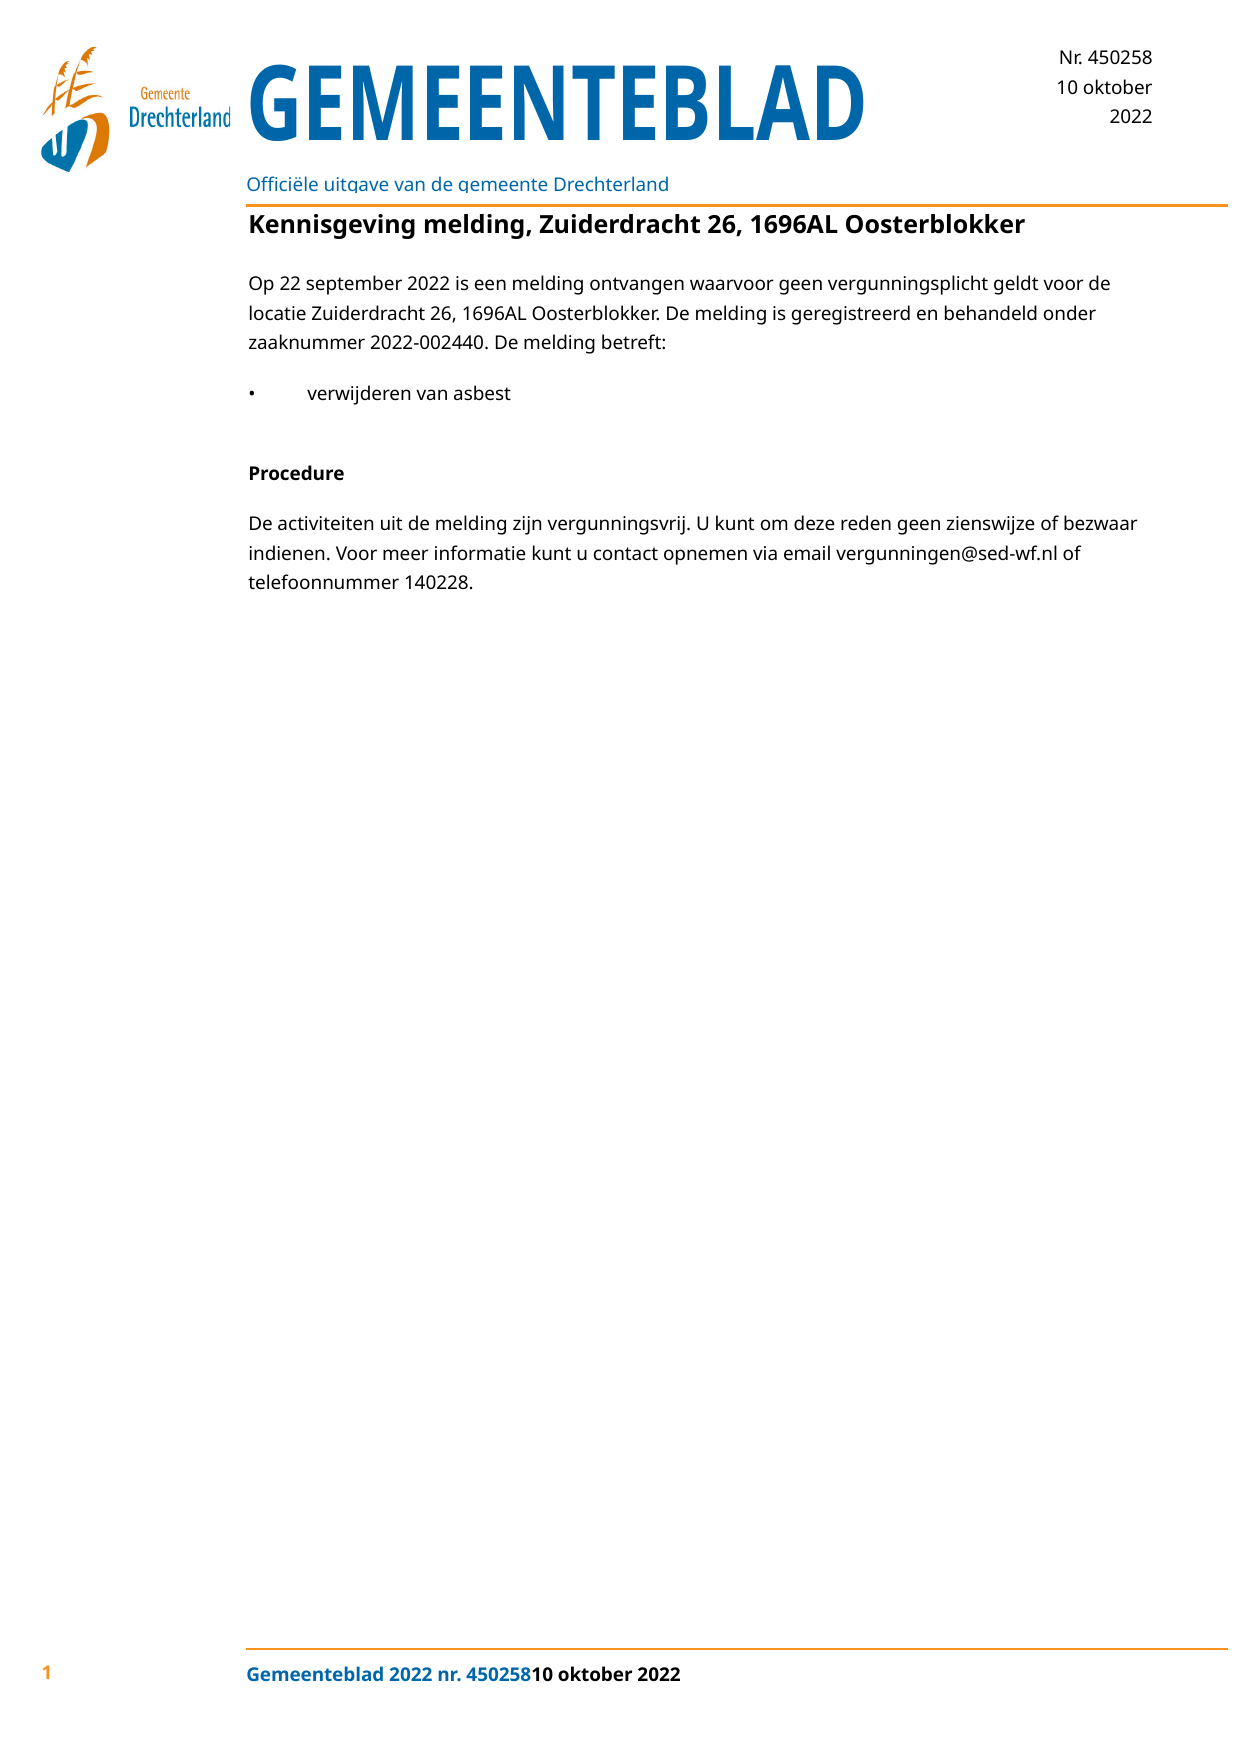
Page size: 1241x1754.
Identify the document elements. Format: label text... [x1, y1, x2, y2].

text Procedure [248, 460, 1152, 486]
text Kennisgeving melding, Zuiderdracht 26, 1696AL Oosterblokker [248, 207, 1152, 241]
text Op 22 september 2022 is een melding ontvangen waarvoor geen vergunningsplicht geldt voor de locatie Zuiderdracht 26, 1696AL Oosterblokker. De melding is geregistreerd en behandeld onder zaaknummer 2022-002440. De melding betreft: [248, 270, 1152, 355]
picture [41, 158, 64, 172]
list verwijderen van asbest [248, 380, 1152, 406]
picture [226, 115, 231, 124]
picture [41, 47, 231, 172]
text De activiteiten uit de melding zijn vergunningsvrij. U kunt om deze reden geen zienswijze of bezwaar indienen. Voor meer informatie kunt u contact opnemen via email vergunningen@sed-wf.nl of telefoonnummer 140228. [248, 510, 1152, 595]
